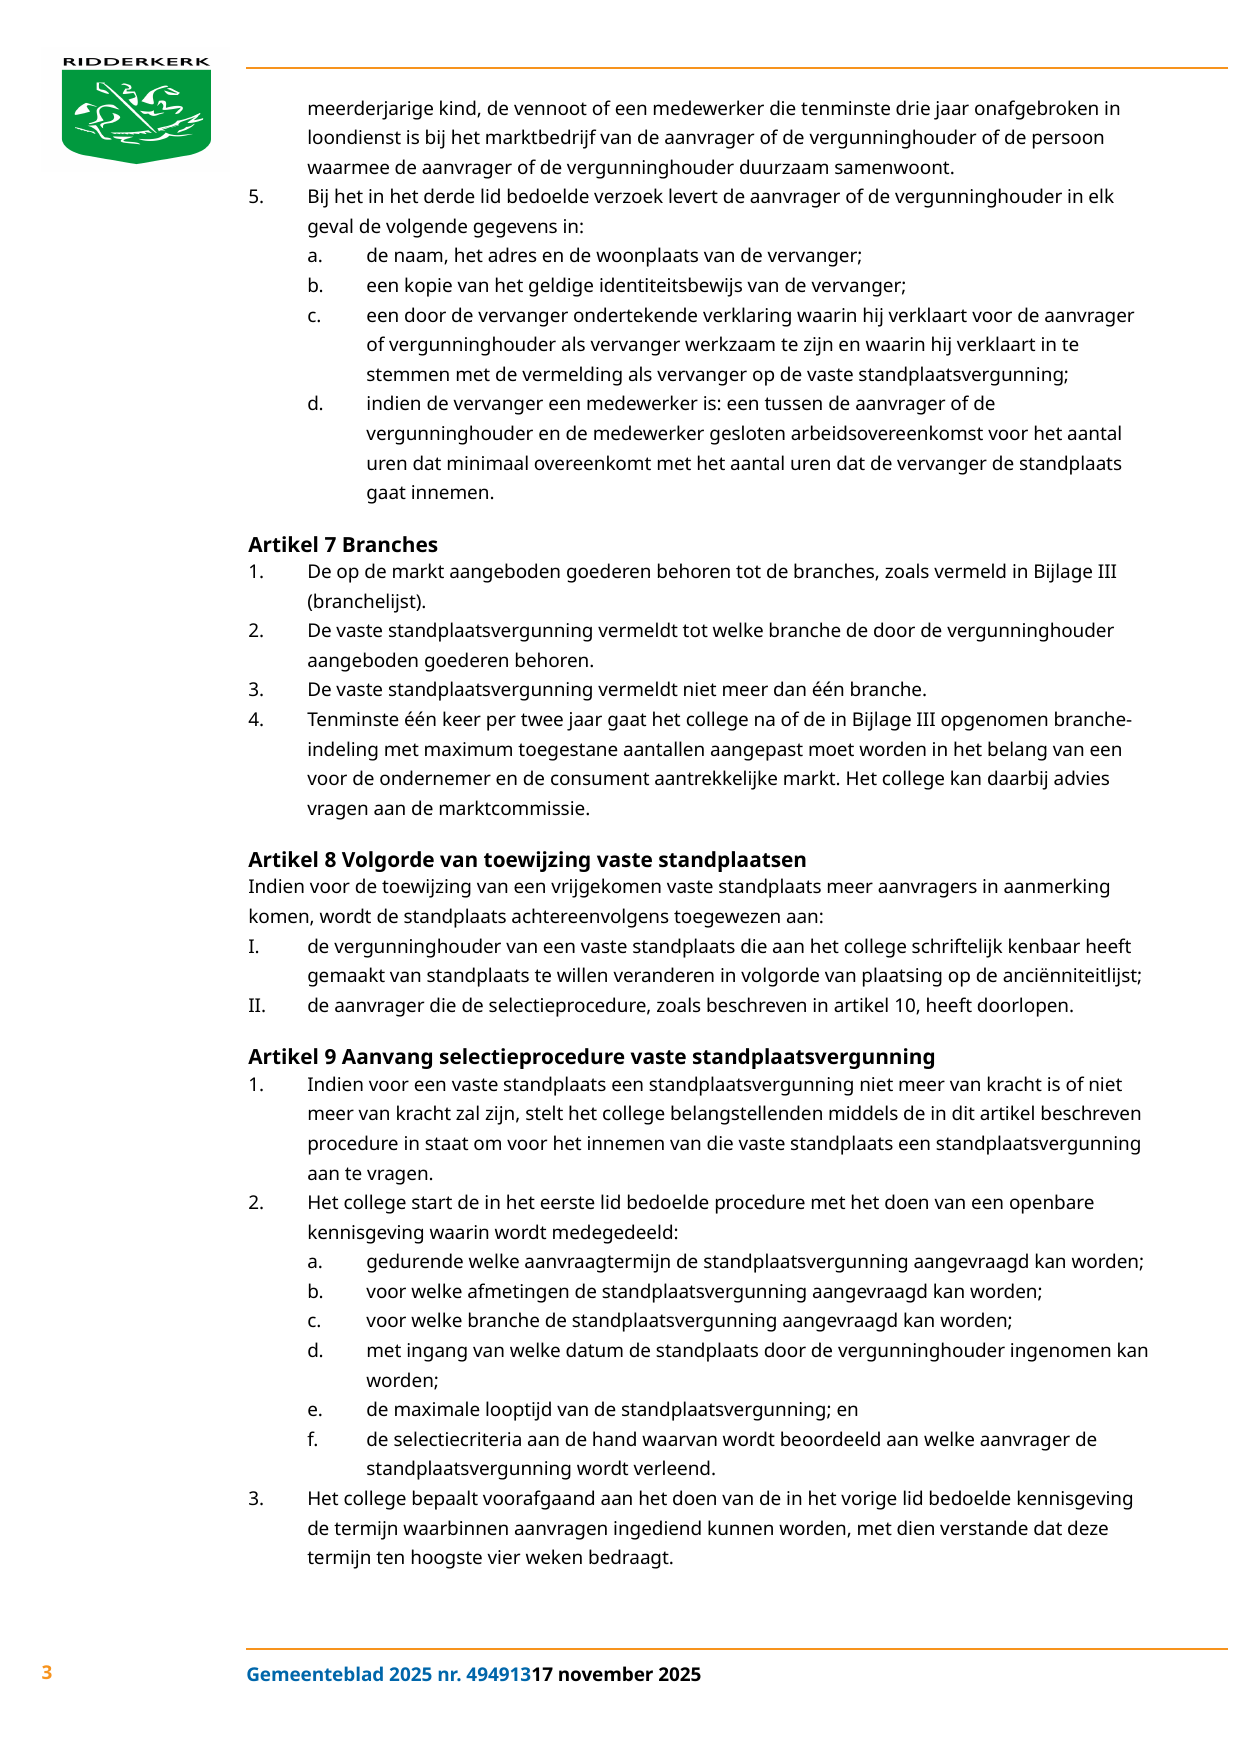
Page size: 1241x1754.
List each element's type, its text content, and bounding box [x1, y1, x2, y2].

list Het college bepaalt voorafgaand aan het doen van de in het vorige lid bedoelde kennisgeving de termijn waarbinnen aanvragen ingediend kunnen worden, met dien verstande dat deze termijn ten hoogste vier weken bedraagt. [248, 1485, 1152, 1570]
list de maximale looptijd van de standplaatsvergunning; en [307, 1396, 1152, 1422]
text Artikel 9 Aanvang selectieprocedure vaste standplaatsvergunning [248, 1042, 1152, 1071]
list Bij het in het derde lid bedoelde verzoek levert de aanvrager of de vergunninghouder in elk geval de volgende gegevens in: [248, 183, 1152, 239]
list een kopie van het geldige identiteitsbewijs van de vervanger; [307, 272, 1152, 298]
list voor welke branche de standplaatsvergunning aangevraagd kan worden; [307, 1308, 1152, 1333]
list meerderjarige kind, de vennoot of een medewerker die tenminste drie jaar onafgebroken in loondienst is bij het marktbedrijf van de aanvrager of de vergunninghouder of de persoon waarmee de aanvrager of de vergunninghouder duurzaam samenwoont. [248, 95, 1152, 180]
list indien de vervanger een medewerker is: een tussen de aanvrager of de vergunninghouder en de medewerker gesloten arbeidsovereenkomst voor het aantal uren dat minimaal overeenkomt met het aantal uren dat de vervanger de standplaats gaat innemen. [307, 391, 1152, 505]
text Indien voor de toewijzing van een vrijgekomen vaste standplaats meer aanvragers in aanmerking komen, wordt de standplaats achtereenvolgens toegewezen aan: [248, 874, 1152, 929]
list de selectiecriteria aan de hand waarvan wordt beoordeeld aan welke aanvrager de standplaatsvergunning wordt verleend. [307, 1426, 1152, 1481]
list een door de vervanger ondertekende verklaring waarin hij verklaart voor de aanvrager of vergunninghouder als vervanger werkzaam te zijn en waarin hij verklaart in te stemmen met de vermelding als vervanger op de vaste standplaatsvergunning; [307, 302, 1152, 387]
list met ingang van welke datum de standplaats door de vergunninghouder ingenomen kan worden; [307, 1337, 1152, 1392]
list voor welke afmetingen de standplaatsvergunning aangevraagd kan worden; [307, 1278, 1152, 1304]
list Het college start de in het eerste lid bedoelde procedure met het doen van een openbare kennisgeving waarin wordt medegedeeld: [248, 1189, 1152, 1244]
list Indien voor een vaste standplaats een standplaatsvergunning niet meer van kracht is of niet meer van kracht zal zijn, stelt het college belangstellenden middels de in dit artikel beschreven procedure in staat om voor het innemen van die vaste standplaats een standplaatsvergunning aan te vragen. [248, 1071, 1152, 1185]
text Artikel 7 Branches [248, 530, 1152, 558]
text Artikel 8 Volgorde van toewijzing vaste standplaatsen [248, 845, 1152, 874]
list De vaste standplaatsvergunning vermeldt niet meer dan één branche. [248, 677, 1152, 702]
picture [41, 47, 231, 172]
list de naam, het adres en de woonplaats van de vervanger; [307, 243, 1152, 268]
list De vaste standplaatsvergunning vermeldt tot welke branche de door de vergunninghouder aangeboden goederen behoren. [248, 617, 1152, 673]
list de aanvrager die de selectieprocedure, zoals beschreven in artikel 10, heeft doorlopen. [248, 992, 1152, 1018]
list de vergunninghouder van een vaste standplaats die aan het college schriftelijk kenbaar heeft gemaakt van standplaats te willen veranderen in volgorde van plaatsing op de anciënniteitlijst; [248, 933, 1152, 988]
list gedurende welke aanvraagtermijn de standplaatsvergunning aangevraagd kan worden; [307, 1248, 1152, 1274]
list Tenminste één keer per twee jaar gaat het college na of de in Bijlage III opgenomen branche-indeling met maximum toegestane aantallen aangepast moet worden in het belang van een voor de ondernemer en de consument aantrekkelijke markt. Het college kan daarbij advies vragen aan de marktcommissie. [248, 706, 1152, 821]
list De op de markt aangeboden goederen behoren tot de branches, zoals vermeld in Bijlage III (branchelijst). [248, 558, 1152, 613]
